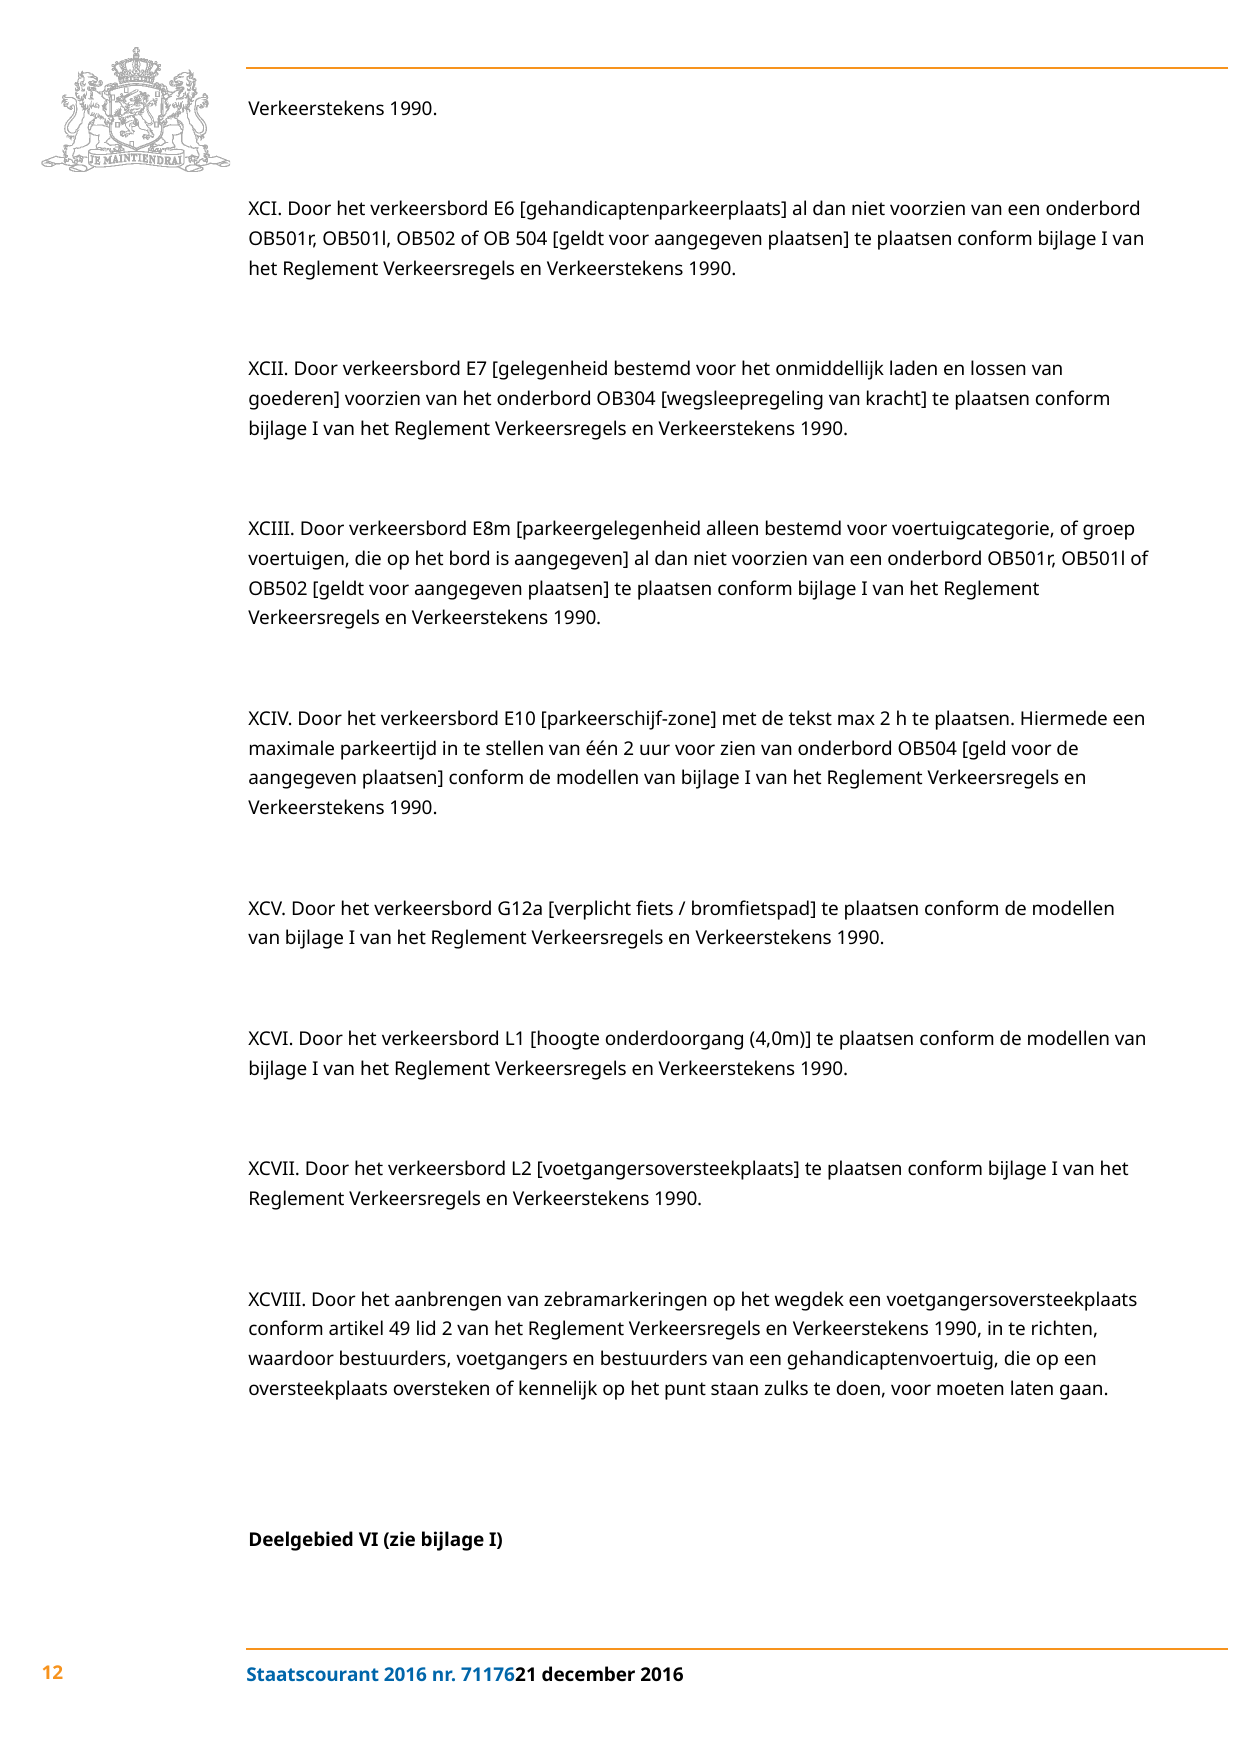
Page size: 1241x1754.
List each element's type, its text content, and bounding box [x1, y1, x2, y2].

text XCII. Door verkeersbord E7 [gelegenheid bestemd voor het onmiddellijk laden en lossen van goederen] voorzien van het onderbord OB304 [wegsleepregeling van kracht] te plaatsen conform bijlage I van het Reglement Verkeersregels en Verkeerstekens 1990. [248, 356, 1152, 441]
text Deelgebied VI (zie bijlage I) [248, 1526, 1152, 1552]
text XCVI. Door het verkeersbord L1 [hoogte onderdoorgang (4,0m)] te plaatsen conform de modellen van bijlage I van het Reglement Verkeersregels en Verkeerstekens 1990. [248, 1025, 1152, 1081]
text XCVIII. Door het aanbrengen van zebramarkeringen op het wegdek een voetgangersoversteekplaats conform artikel 49 lid 2 van het Reglement Verkeersregels en Verkeerstekens 1990, in te richten, waardoor bestuurders, voetgangers en bestuurders van een gehandicaptenvoertuig, die op een oversteekplaats oversteken of kennelijk op het punt staan zulks te doen, voor moeten laten gaan. [248, 1286, 1152, 1401]
text XCI. Door het verkeersbord E6 [gehandicaptenparkeerplaats] al dan niet voorzien van een onderbord OB501r, OB501l, OB502 of OB 504 [geldt voor aangegeven plaatsen] te plaatsen conform bijlage I van het Reglement Verkeersregels en Verkeerstekens 1990. [248, 196, 1152, 281]
text XCIII. Door verkeersbord E8m [parkeergelegenheid alleen bestemd voor voertuigcategorie, of groep voertuigen, die op het bord is aangegeven] al dan niet voorzien van een onderbord OB501r, OB501l of OB502 [geldt voor aangegeven plaatsen] te plaatsen conform bijlage I van het Reglement Verkeersregels en Verkeerstekens 1990. [248, 516, 1152, 630]
text Verkeerstekens 1990. [248, 95, 1152, 121]
text XCIV. Door het verkeersbord E10 [parkeerschijf-zone] met de tekst max 2 h te plaatsen. Hiermede een maximale parkeertijd in te stellen van één 2 uur voor zien van onderbord OB504 [geld voor de aangegeven plaatsen] conform de modellen van bijlage I van het Reglement Verkeersregels en Verkeerstekens 1990. [248, 705, 1152, 820]
text XCVII. Door het verkeersbord L2 [voetgangersoversteekplaats] te plaatsen conform bijlage I van het Reglement Verkeersregels en Verkeerstekens 1990. [248, 1156, 1152, 1211]
picture [41, 47, 231, 172]
text XCV. Door het verkeersbord G12a [verplicht fiets / bromfietspad] te plaatsen conform de modellen van bijlage I van het Reglement Verkeersregels en Verkeerstekens 1990. [248, 895, 1152, 950]
